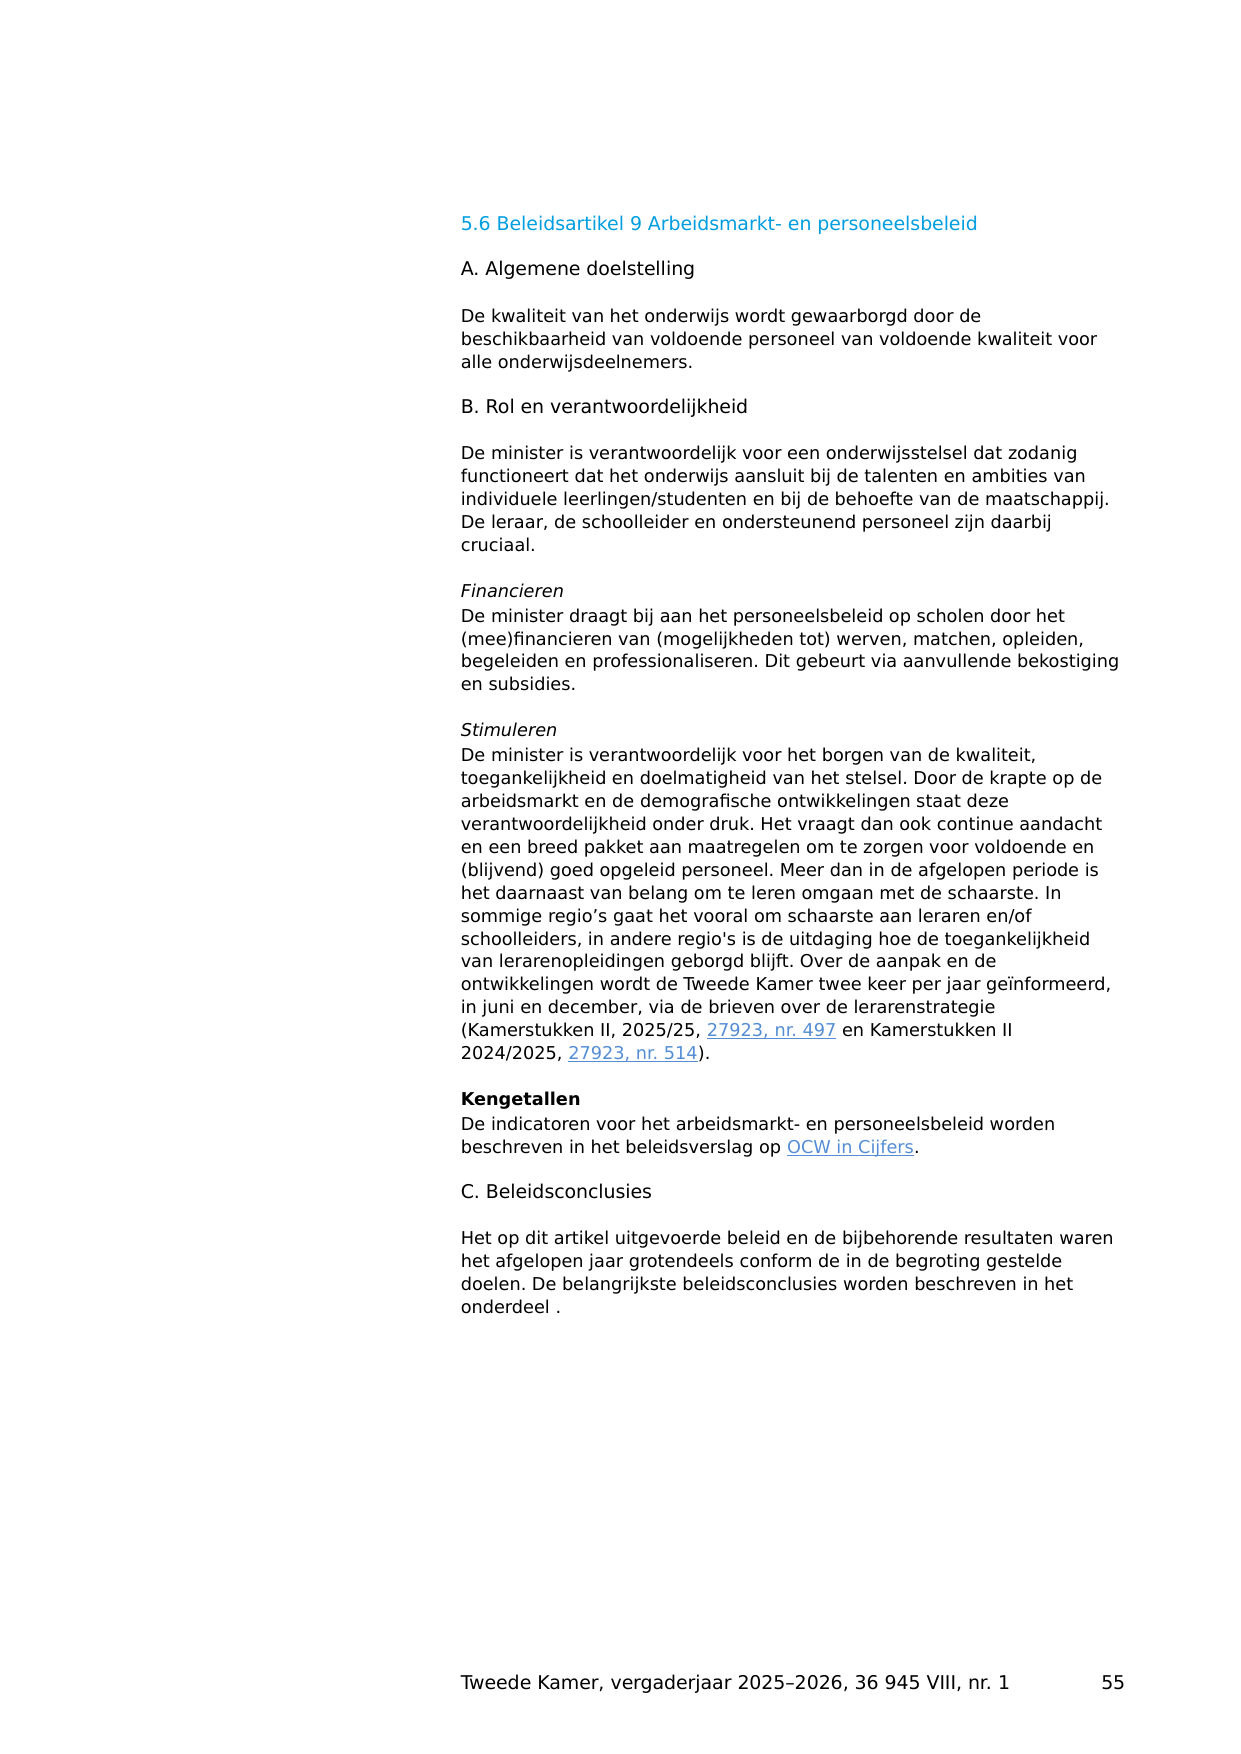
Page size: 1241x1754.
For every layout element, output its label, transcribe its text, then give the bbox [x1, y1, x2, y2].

text De minister is verantwoordelijk voor het borgen van de kwaliteit, toegankelijkheid en doelmatigheid van het stelsel. Door de krapte op de arbeidsmarkt en de demografische ontwikkelingen staat deze verantwoordelijkheid onder druk. Het vraagt dan ook continue aandacht en een breed pakket aan maatregelen om te zorgen voor voldoende en (blijvend) goed opgeleid personeel. Meer dan in de afgelopen periode is het daarnaast van belang om te leren omgaan met de schaarste. In sommige regio’s gaat het vooral om schaarste aan leraren en/of schoolleiders, in andere regio's is de uitdaging hoe de toegankelijkheid van lerarenopleidingen geborgd blijft. Over de aanpak en de ontwikkelingen wordt de Tweede Kamer twee keer per jaar geïnformeerd, in juni en december, via de brieven over de lerarenstrategie (Kamerstukken II, 2025/25, 27923, nr. 497 en Kamerstukken II 2024/2025, 27923, nr. 514). [461, 743, 1125, 1064]
text De indicatoren voor het arbeidsmarkt- en personeelsbeleid worden beschreven in het beleidsverslag op OCW in Cijfers. [461, 1112, 1125, 1158]
text Kengetallen [461, 1087, 1125, 1110]
title B. Rol en verantwoordelijkheid [461, 396, 1125, 418]
title C. Beleidsconclusies [461, 1181, 1125, 1203]
text De minister draagt bij aan het personeelsbeleid op scholen door het (mee)financieren van (mogelijkheden tot) werven, matchen, opleiden, begeleiden en professionaliseren. Dit gebeurt via aanvullende bekostiging en subsidies. [461, 604, 1125, 695]
text Het op dit artikel uitgevoerde beleid en de bijbehorende resultaten waren het afgelopen jaar grotendeels conform de in de begroting gestelde doelen. De belangrijkste beleidsconclusies worden beschreven in het onderdeel . [461, 1226, 1125, 1318]
text De kwaliteit van het onderwijs wordt gewaarborgd door de beschikbaarheid van voldoende personeel van voldoende kwaliteit voor alle onderwijsdeelnemers. [461, 304, 1125, 373]
title A. Algemene doelstelling [461, 258, 1125, 280]
text Stimuleren [461, 718, 1125, 741]
title 5.6 Beleidsartikel 9 Arbeidsmarkt- en personeelsbeleid [461, 213, 1125, 235]
text De minister is verantwoordelijk voor een onderwijsstelsel dat zodanig functioneert dat het onderwijs aansluit bij de talenten en ambities van individuele leerlingen/studenten en bij de behoefte van de maatschappij. De leraar, de schoolleider en ondersteunend personeel zijn daarbij cruciaal. [461, 441, 1125, 556]
text Financieren [461, 579, 1125, 602]
